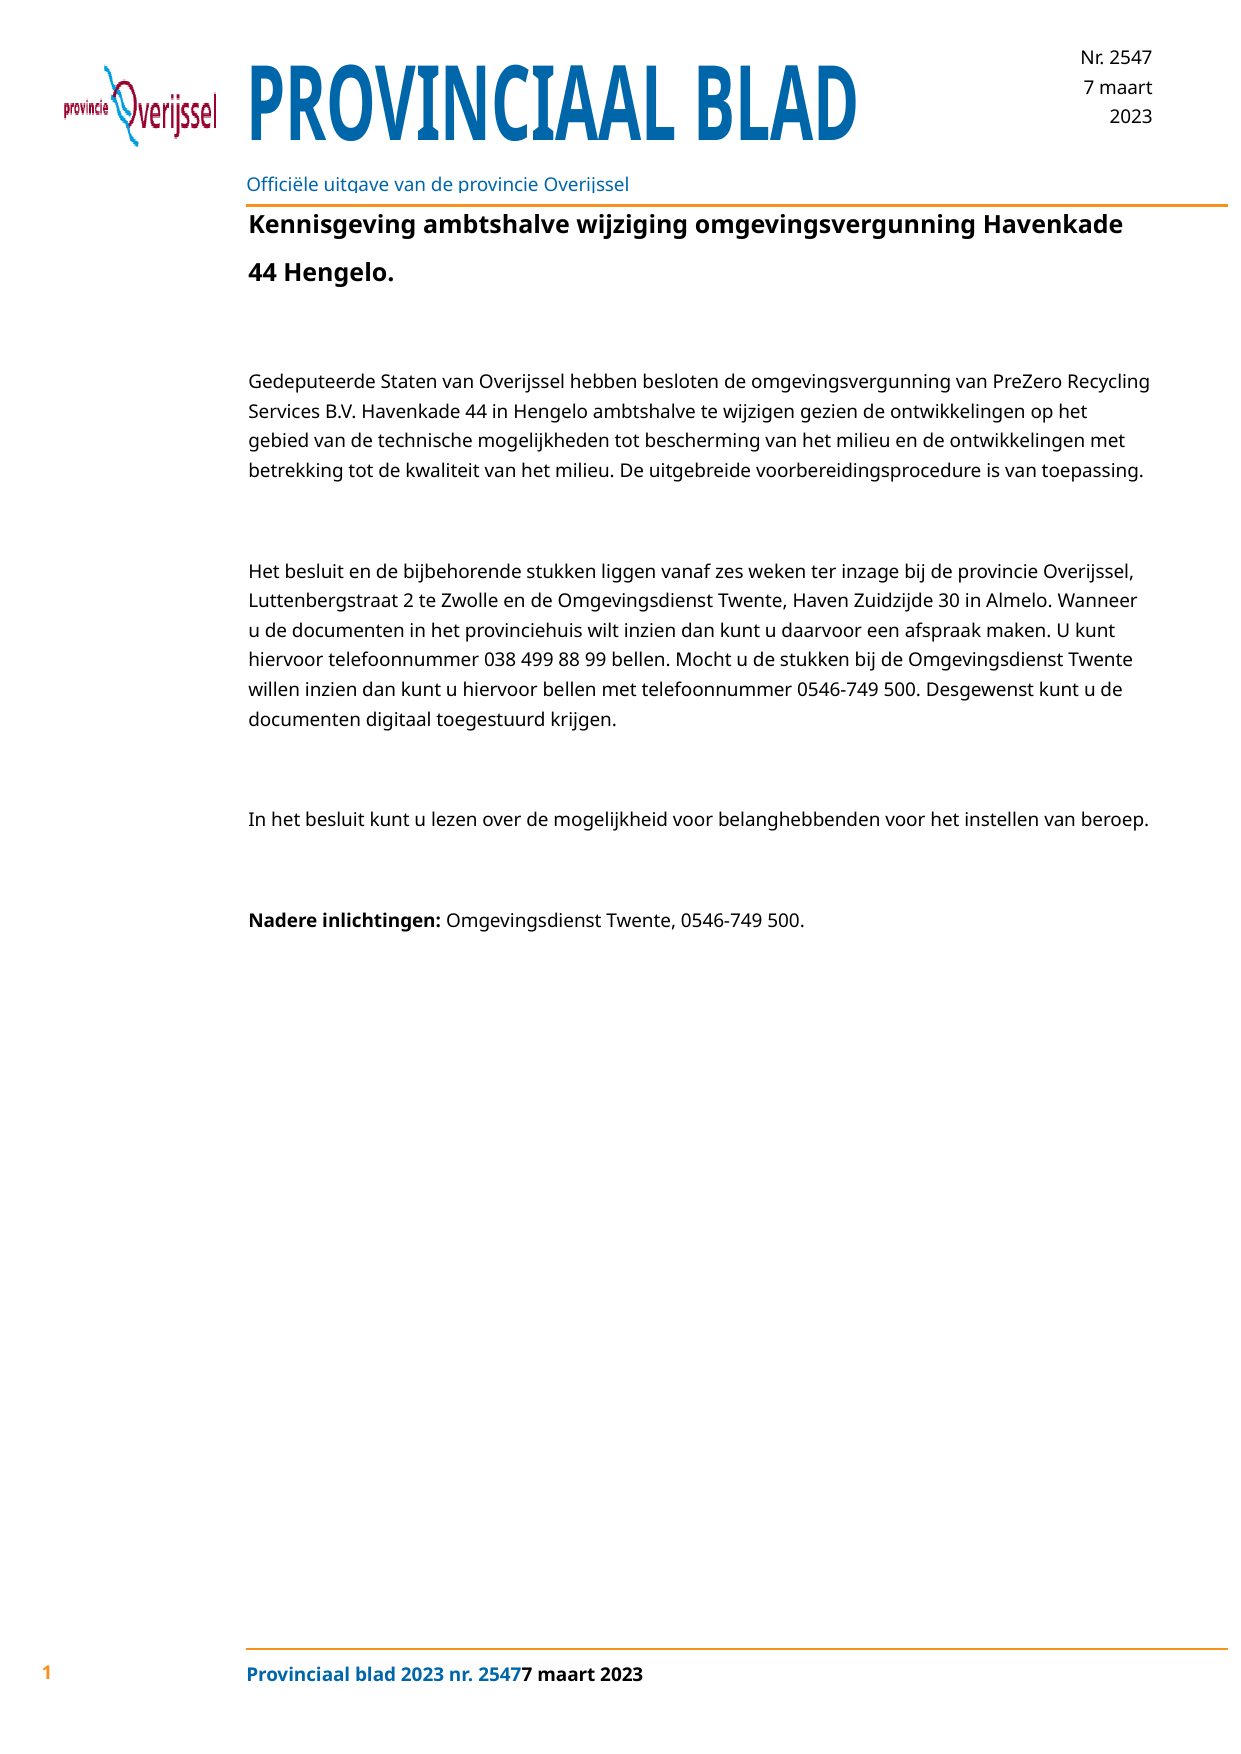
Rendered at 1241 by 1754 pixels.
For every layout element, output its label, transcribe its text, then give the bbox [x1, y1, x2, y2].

text Gedeputeerde Staten van Overijssel hebben besloten de omgevingsvergunning van PreZero Recycling Services B.V. Havenkade 44 in Hengelo ambtshalve te wijzigen gezien de ontwikkelingen op het gebied van de technische mogelijkheden tot bescherming van het milieu en de ontwikkelingen met betrekking tot de kwaliteit van het milieu. De uitgebreide voorbereidingsprocedure is van toepassing. [248, 368, 1152, 483]
text Het besluit en de bijbehorende stukken liggen vanaf zes weken ter inzage bij de provincie Overijssel, Luttenbergstraat 2 te Zwolle en de Omgevingsdienst Twente, Haven Zuidzijde 30 in Almelo. Wanneer u de documenten in het provinciehuis wilt inzien dan kunt u daarvoor een afspraak maken. U kunt hiervoor telefoonnummer 038 499 88 99 bellen. Mocht u de stukken bij de Omgevingsdienst Twente willen inzien dan kunt u hiervoor bellen met telefoonnummer 0546-749 500. Desgewenst kunt u de documenten digitaal toegestuurd krijgen. [248, 558, 1152, 732]
picture [41, 47, 231, 172]
text In het besluit kunt u lezen over de mogelijkheid voor belanghebbenden voor het instellen van beroep. [248, 807, 1152, 832]
text Nadere inlichtingen: Omgevingsdienst Twente, 0546-749 500. [248, 907, 1152, 933]
text Kennisgeving ambtshalve wijziging omgevingsvergunning Havenkade 44 Hengelo. [248, 207, 1152, 288]
